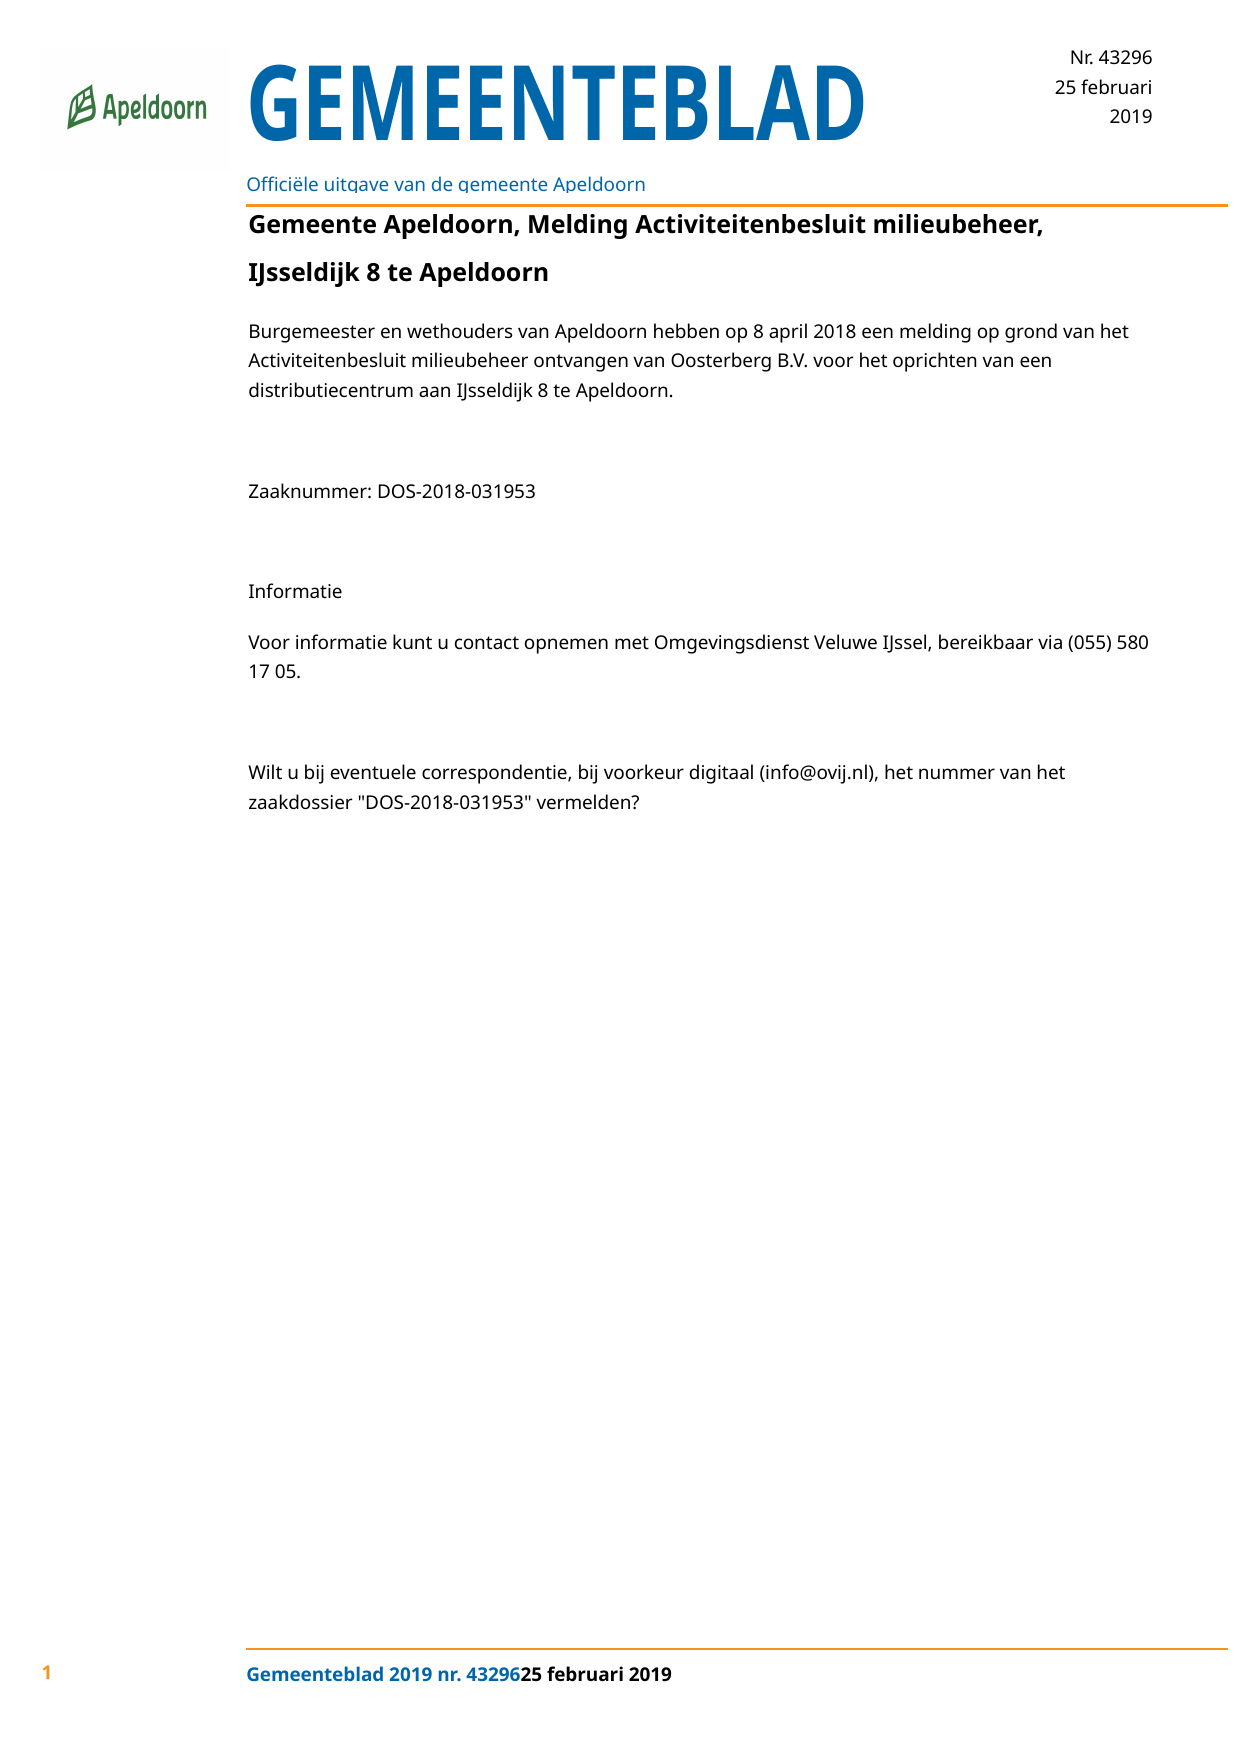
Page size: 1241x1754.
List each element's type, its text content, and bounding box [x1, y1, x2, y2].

text Gemeente Apeldoorn, Melding Activiteitenbesluit milieubeheer, IJsseldijk 8 te Apeldoorn [248, 207, 1152, 288]
text Zaaknummer: DOS-2018-031953 [248, 478, 1152, 504]
text Wilt u bij eventuele correspondentie, bij voorkeur digitaal (info@ovij.nl), het nummer van het zaakdossier "DOS-2018-031953" vermelden? [248, 759, 1152, 815]
text Informatie [248, 579, 1152, 604]
text Voor informatie kunt u contact opnemen met Omgevingsdienst Veluwe IJssel, bereikbaar via (055) 580 17 05. [248, 629, 1152, 684]
picture [41, 47, 231, 172]
text Burgemeester en wethouders van Apeldoorn hebben op 8 april 2018 een melding op grond van het Activiteitenbesluit milieubeheer ontvangen van Oosterberg B.V. voor het oprichten van een distributiecentrum aan IJsseldijk 8 te Apeldoorn. [248, 318, 1152, 403]
